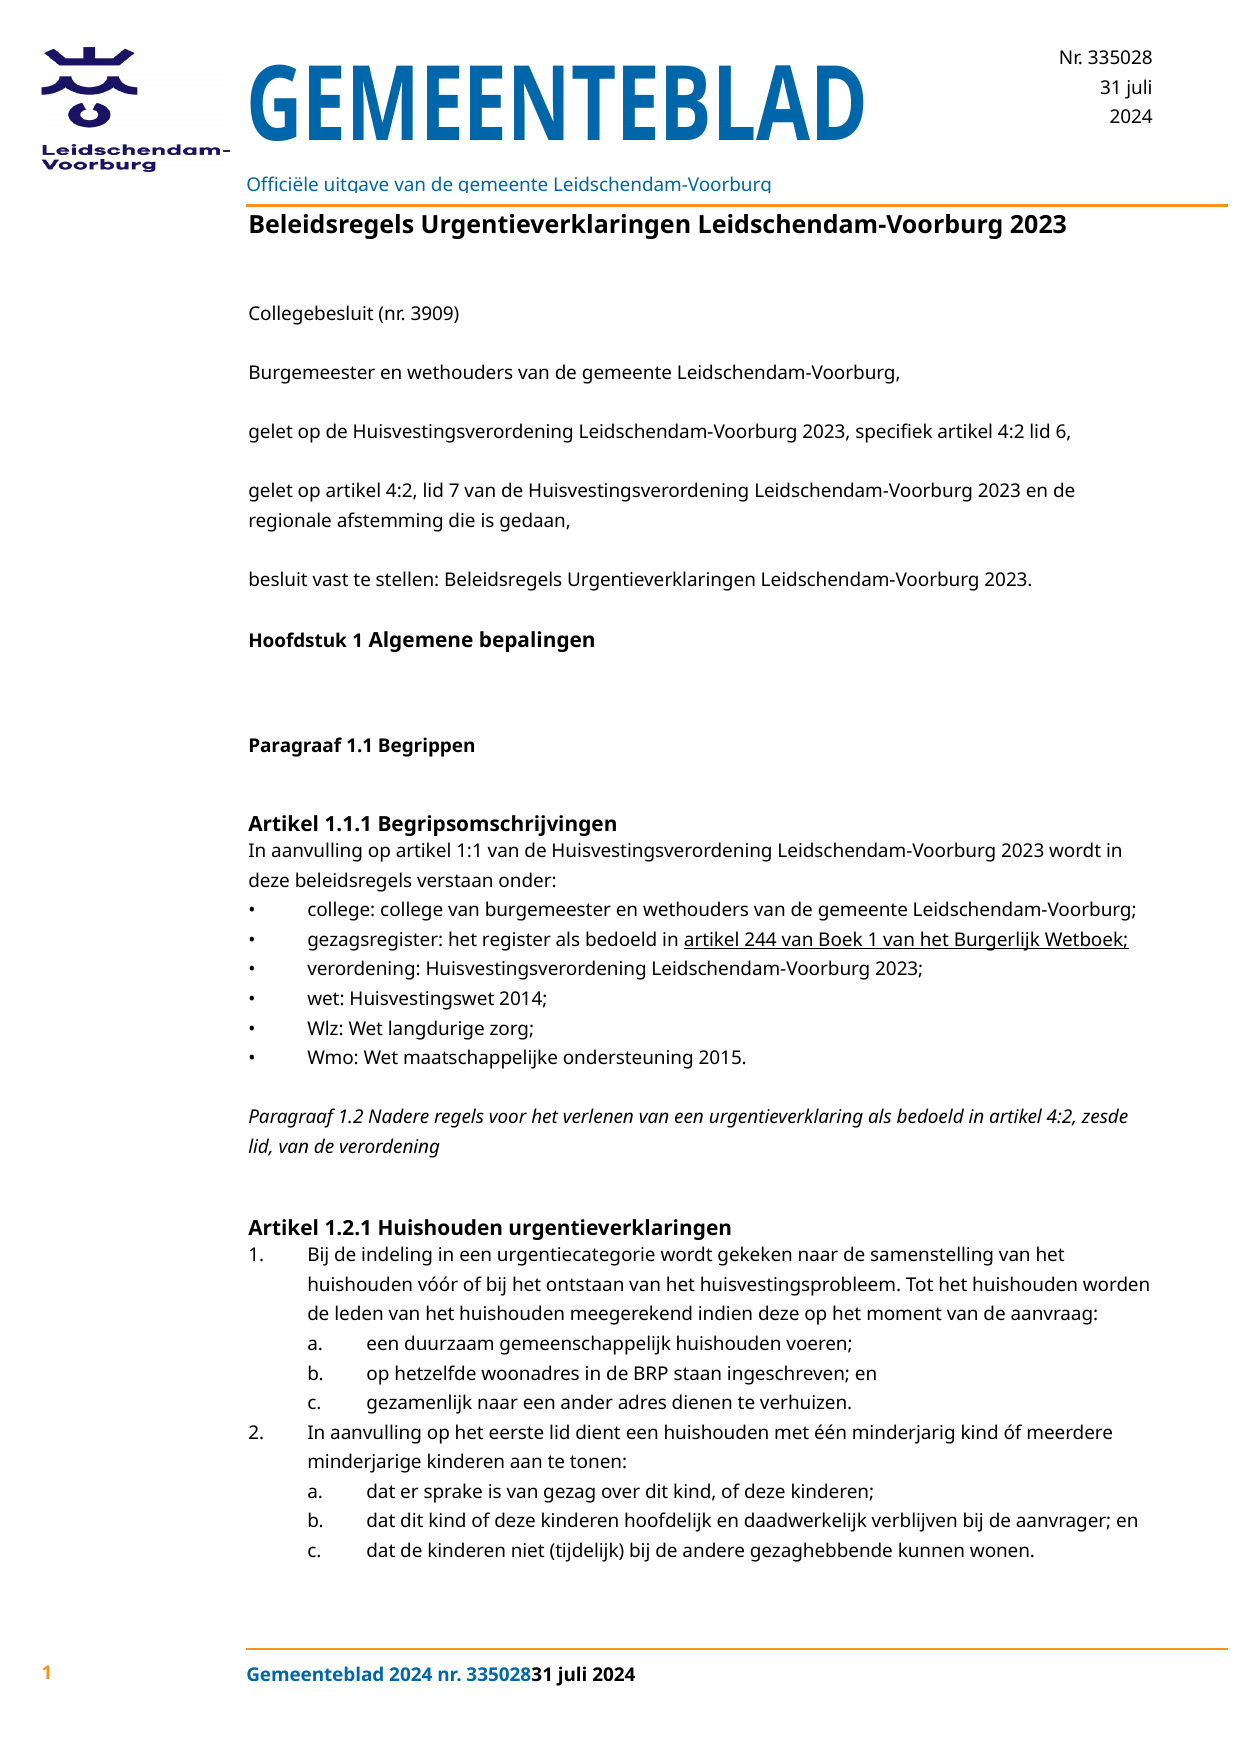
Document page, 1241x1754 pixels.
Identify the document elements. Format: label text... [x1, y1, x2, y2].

text Hoofdstuk 1 Algemene bepalingen [248, 625, 1152, 654]
text gelet op artikel 4:2, lid 7 van de Huisvestingsverordening Leidschendam-Voorburg 2023 en de regionale afstemming die is gedaan, [248, 477, 1152, 533]
list op hetzelfde woonadres in de BRP staan ingeschreven; en [307, 1360, 1152, 1386]
list wet: Huisvestingswet 2014; [248, 985, 1152, 1011]
list Wlz: Wet langdurige zorg; [248, 1015, 1152, 1040]
text gelet op de Huisvestingsverordening Leidschendam-Voorburg 2023, specifiek artikel 4:2 lid 6, [248, 418, 1152, 444]
list verordening: Huisvestingsverordening Leidschendam-Voorburg 2023; [248, 956, 1152, 981]
text Paragraaf 1.1 Begrippen [248, 733, 1152, 758]
text Paragraaf 1.2 Nadere regels voor het verlenen van een urgentieverklaring als bedoeld in artikel 4:2, zesde lid, van de verordening [248, 1103, 1152, 1159]
list een duurzaam gemeenschappelijk huishouden voeren; [307, 1330, 1152, 1356]
text Beleidsregels Urgentieverklaringen Leidschendam-Voorburg 2023 [248, 207, 1152, 241]
list dat er sprake is van gezag over dit kind, of deze kinderen; [307, 1478, 1152, 1504]
text Collegebesluit (nr. 3909) [248, 300, 1152, 326]
text Artikel 1.2.1 Huishouden urgentieverklaringen [248, 1213, 1152, 1241]
picture [41, 47, 231, 172]
list dat de kinderen niet (tijdelijk) bij de andere gezaghebbende kunnen wonen. [307, 1537, 1152, 1563]
list gezamenlijk naar een ander adres dienen te verhuizen. [307, 1389, 1152, 1415]
text In aanvulling op artikel 1:1 van de Huisvestingsverordening Leidschendam-Voorburg 2023 wordt in deze beleidsregels verstaan onder: [248, 837, 1152, 892]
list Wmo: Wet maatschappelijke ondersteuning 2015. [248, 1044, 1152, 1070]
list dat dit kind of deze kinderen hoofdelijk en daadwerkelijk verblijven bij de aanvrager; en [307, 1508, 1152, 1533]
text Artikel 1.1.1 Begripsomschrijvingen [248, 809, 1152, 837]
text besluit vast te stellen: Beleidsregels Urgentieverklaringen Leidschendam-Voorburg 2023. [248, 566, 1152, 592]
list gezagsregister: het register als bedoeld in artikel 244 van Boek 1 van het Burgerlijk Wetboek; [248, 926, 1152, 952]
text Burgemeester en wethouders van de gemeente Leidschendam-Voorburg, [248, 359, 1152, 385]
list In aanvulling op het eerste lid dient een huishouden met één minderjarig kind óf meerdere minderjarige kinderen aan te tonen: [248, 1419, 1152, 1474]
list Bij de indeling in een urgentiecategorie wordt gekeken naar de samenstelling van het huishouden vóór of bij het ontstaan van het huisvestingsprobleem. Tot het huishouden worden de leden van het huishouden meegerekend indien deze op het moment van de aanvraag: [248, 1241, 1152, 1326]
list college: college van burgemeester en wethouders van de gemeente Leidschendam-Voorburg; [248, 896, 1152, 922]
